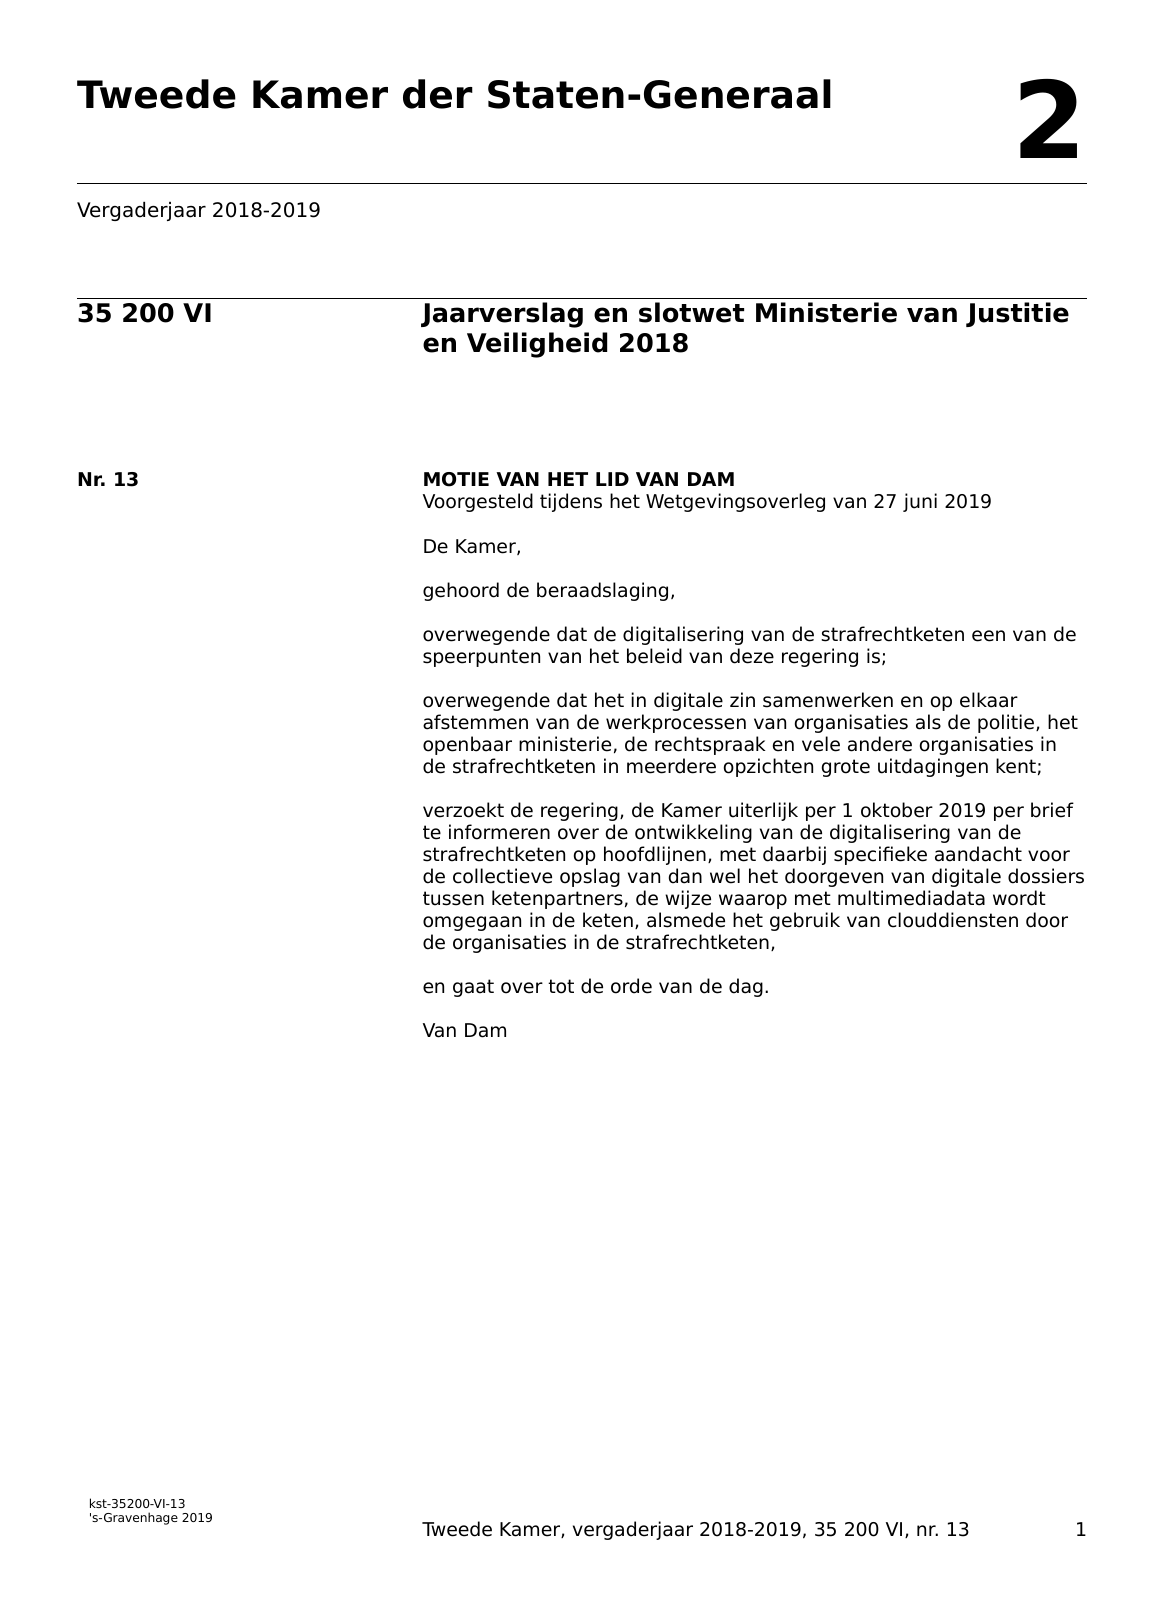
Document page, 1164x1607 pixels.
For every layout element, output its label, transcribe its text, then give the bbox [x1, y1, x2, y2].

subtitle Nr. 13 MOTIE VAN HET LID VAN DAM [77, 469, 1087, 491]
subtitle 35 200 VI Jaarverslag en slotwet Ministerie van Justitie en Veiligheid 2018 [77, 299, 1087, 358]
text overwegende dat het in digitale zin samenwerken en op elkaar afstemmen van de werkprocessen van organisaties als de politie, het openbaar ministerie, de rechtspraak en vele andere organisaties in de strafrechtketen in meerdere opzichten grote uitdagingen kent; [422, 690, 1087, 778]
text Van Dam [422, 1020, 1087, 1042]
text 's-Gravenhage 2019 [88, 1511, 323, 1525]
text overwegende dat de digitalisering van de strafrechtketen een van de speerpunten van het beleid van deze regering is; [422, 624, 1087, 668]
table_header 2 [886, 59, 1087, 183]
table_header Tweede Kamer der Staten-Generaal [77, 59, 886, 183]
text kst-35200-VI-13 [88, 1497, 323, 1511]
text Voorgesteld tijdens het Wetgevingsoverleg van 27 juni 2019 [422, 491, 1087, 513]
text De Kamer, [422, 536, 1087, 557]
text gehoord de beraadslaging, [422, 580, 1087, 602]
text en gaat over tot de orde van de dag. [422, 976, 1087, 998]
table_cell Vergaderjaar 2018-2019 [77, 184, 1087, 298]
text verzoekt de regering, de Kamer uiterlijk per 1 oktober 2019 per brief te informeren over de ontwikkeling van de digitalisering van de strafrechtketen op hoofdlijnen, met daarbij specifieke aandacht voor de collectieve opslag van dan wel het doorgeven van digitale dossiers tussen ketenpartners, de wijze waarop met multimediadata wordt omgegaan in de keten, alsmede het gebruik van clouddiensten door de organisaties in de strafrechtketen, [422, 800, 1087, 954]
